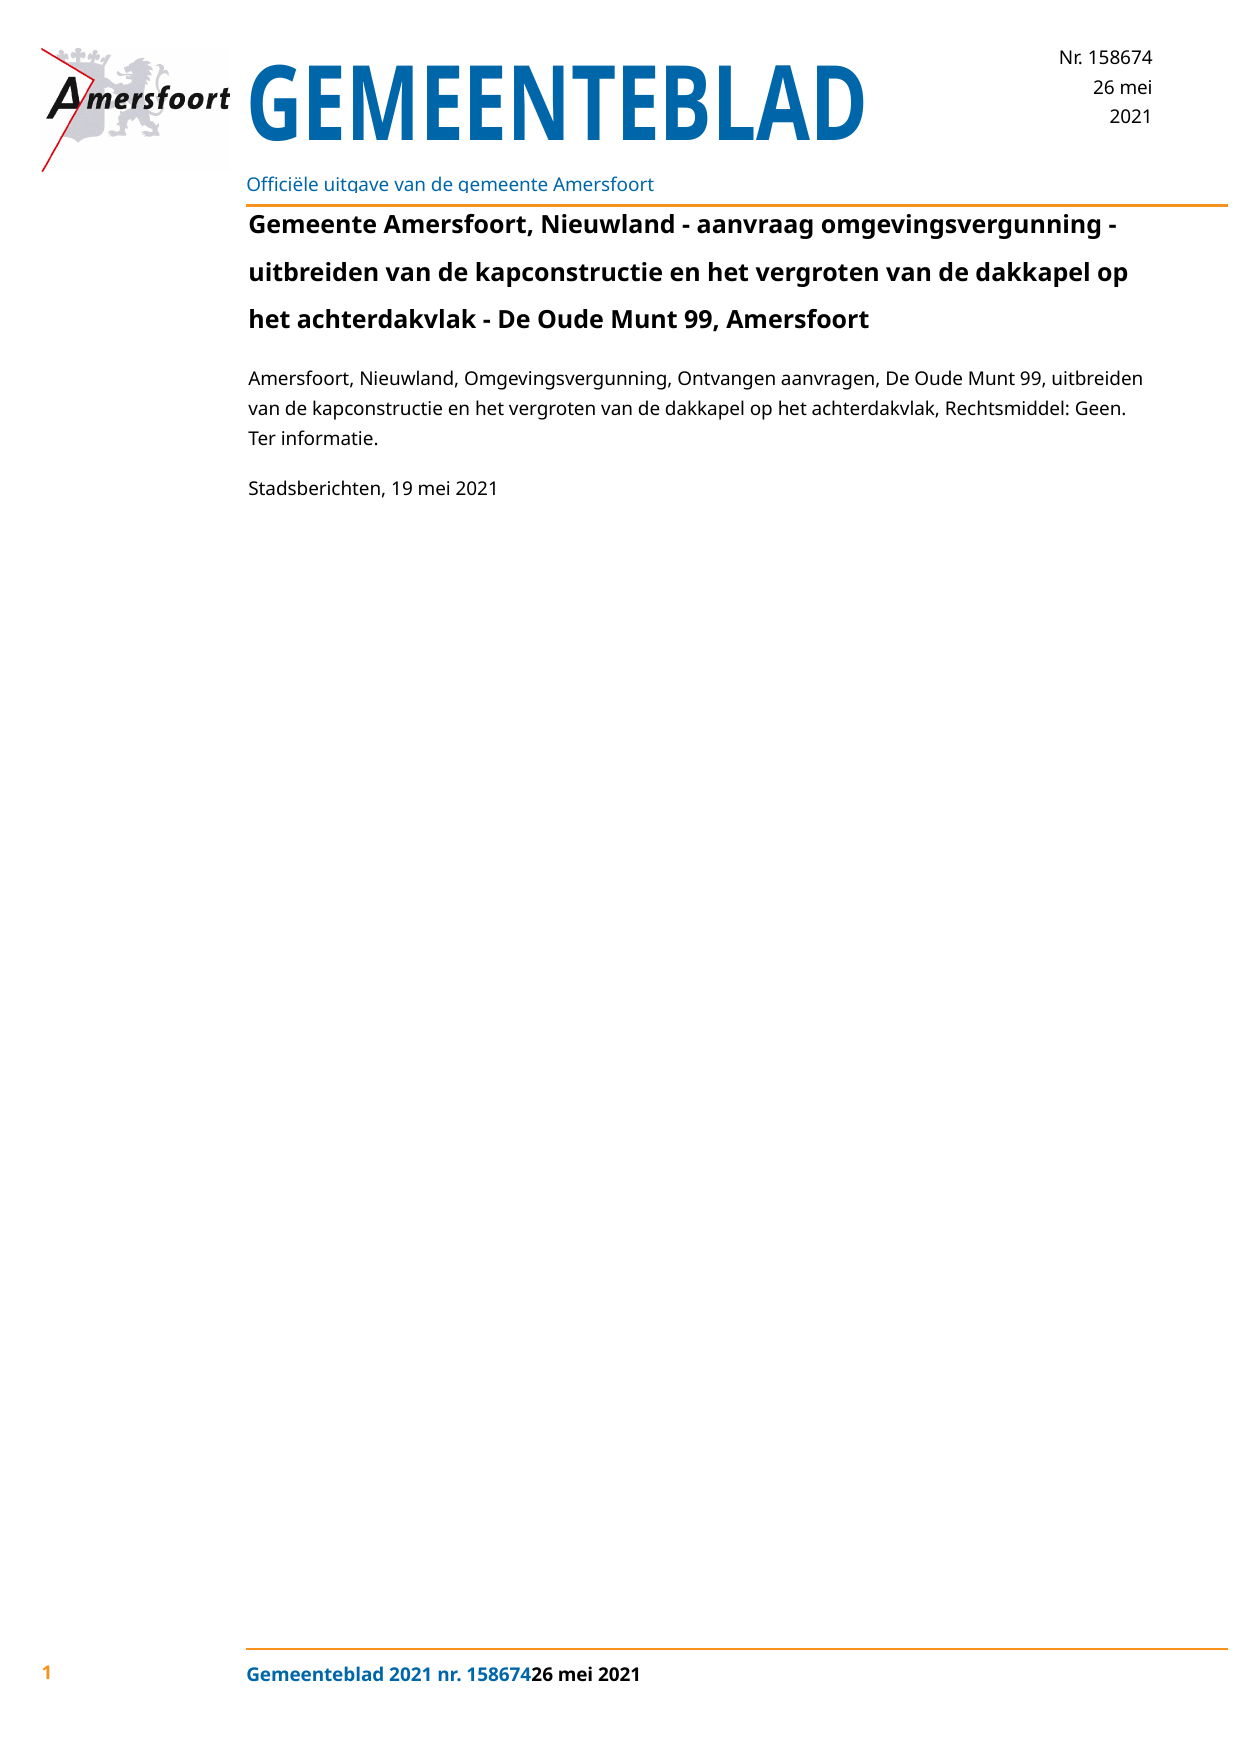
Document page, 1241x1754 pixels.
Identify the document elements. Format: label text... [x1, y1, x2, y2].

text Amersfoort, Nieuwland, Omgevingsvergunning, Ontvangen aanvragen, De Oude Munt 99, uitbreiden van de kapconstructie en het vergroten van de dakkapel op het achterdakvlak, Rechtsmiddel: Geen. Ter informatie. [248, 366, 1152, 450]
text Gemeente Amersfoort, Nieuwland - aanvraag omgevingsvergunning - uitbreiden van de kapconstructie en het vergroten van de dakkapel op het achterdakvlak - De Oude Munt 99, Amersfoort [248, 207, 1152, 336]
picture [41, 47, 231, 172]
text Stadsberichten, 19 mei 2021 [248, 475, 1152, 501]
